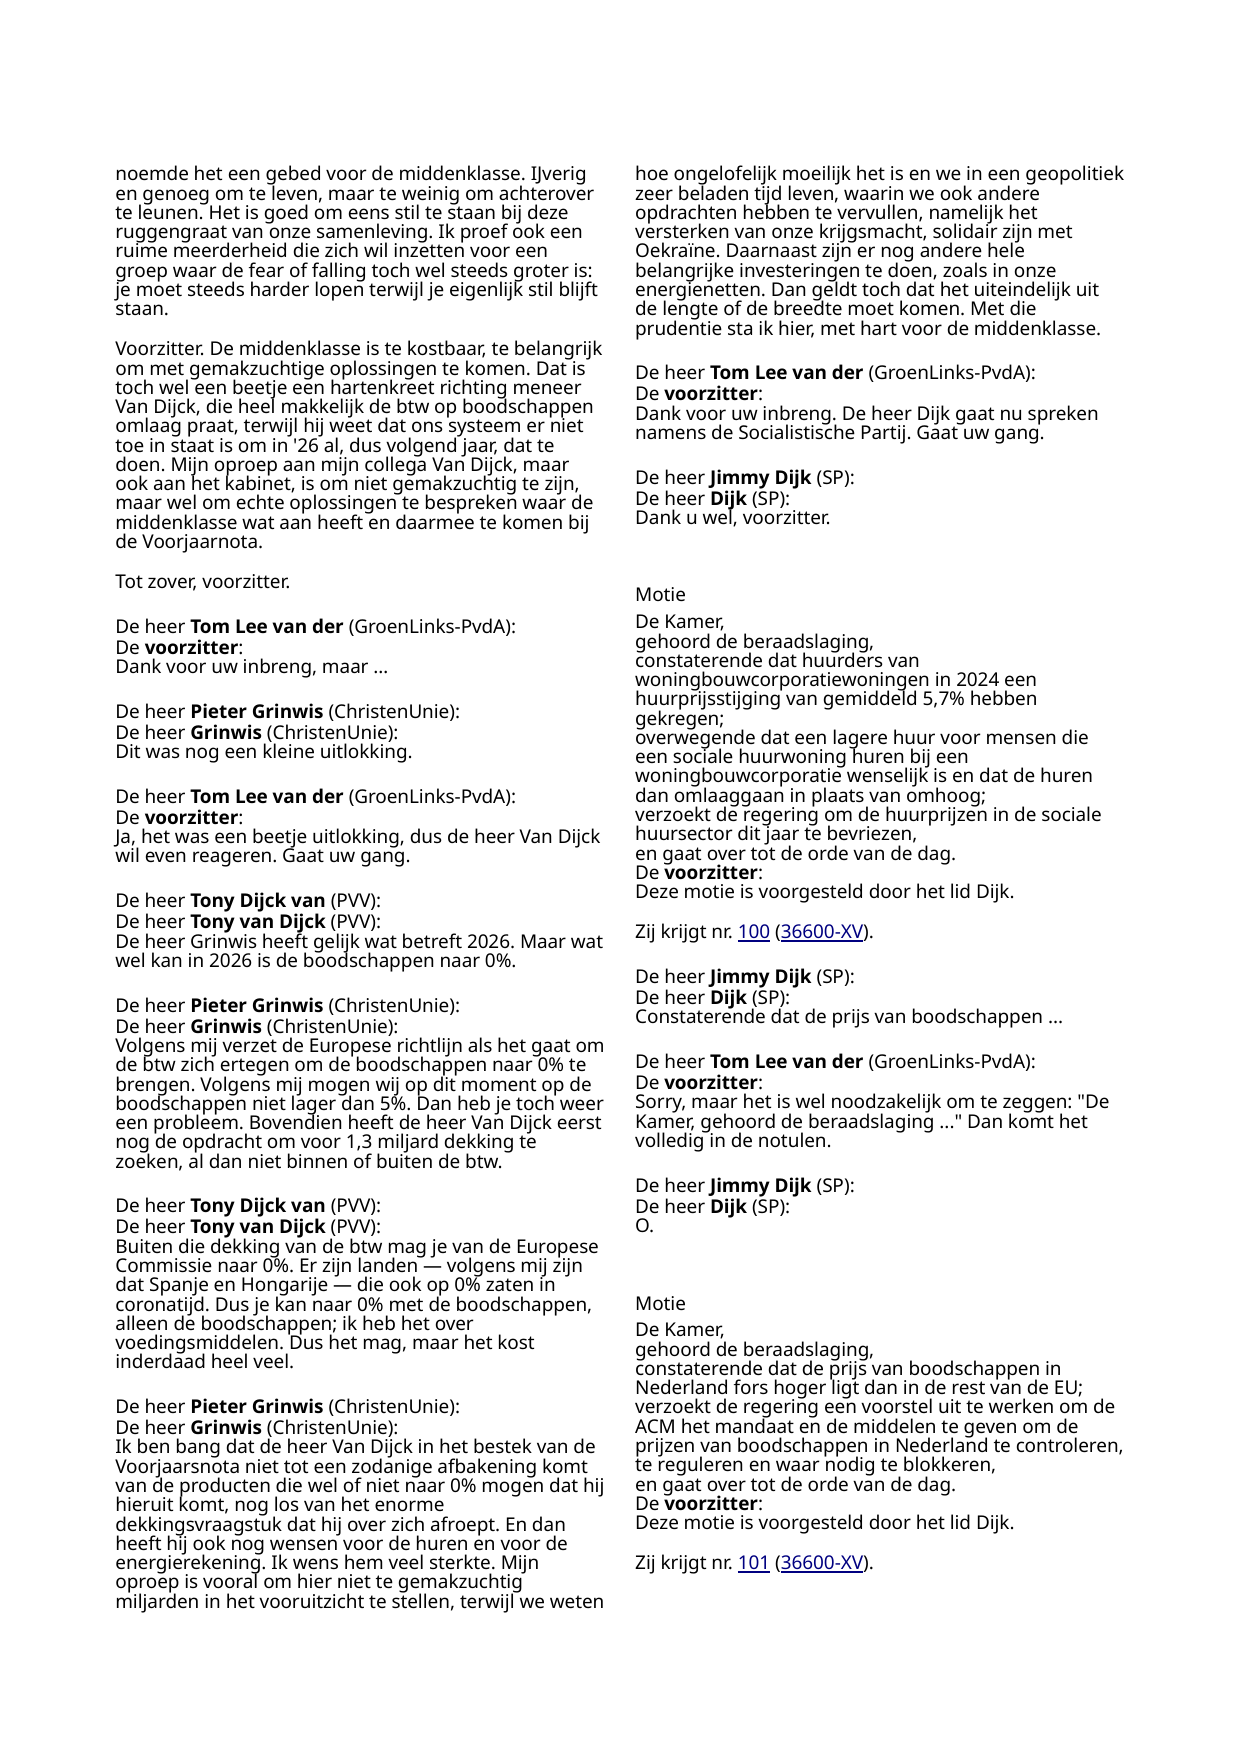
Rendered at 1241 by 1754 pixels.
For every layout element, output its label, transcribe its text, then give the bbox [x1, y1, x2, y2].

text Tot zover, voorzitter. [115, 573, 605, 592]
text De heer Tom Lee van der (GroenLinks-PvdA): [115, 613, 605, 639]
text Zij krijgt nr. 100 (36600-XV). [635, 923, 1125, 942]
text De heer Jimmy Dijk (SP): [635, 1172, 1125, 1198]
text verzoekt de regering een voorstel uit te werken om de ACM het mandaat en de middelen te geven om de prijzen van boodschappen in Nederland te controleren, te reguleren en waar nodig te blokkeren, [635, 1398, 1125, 1476]
text De heer Dijk (SP): [635, 490, 1125, 509]
text Dank u wel, voorzitter. [635, 509, 1125, 528]
text De heer Tony van Dijck (PVV): [115, 913, 605, 933]
text Dank voor uw inbreng. De heer Dijk gaat nu spreken namens de Socialistische Partij. Gaat uw gang. [635, 404, 1125, 443]
text De heer Tom Lee van der (GroenLinks-PvdA): [115, 783, 605, 809]
text constaterende dat de prijs van boodschappen in Nederland fors hoger ligt dan in de rest van de EU; [635, 1360, 1125, 1398]
text De voorzitter: [115, 809, 605, 828]
text De heer Grinwis (ChristenUnie): [115, 724, 605, 743]
text De heer Tony Dijck van (PVV): [115, 1193, 605, 1218]
text noemde het een gebed voor de middenklasse. IJverig en genoeg om te leven, maar te weinig om achterover te leunen. Het is goed om eens stil te staan bij deze ruggengraat van onze samenleving. Ik proef ook een ruime meerderheid die zich wil inzetten voor een groep waar de fear of falling toch wel steeds groter is: je moet steeds harder lopen terwijl je eigenlijk stil blijft staan. [115, 165, 605, 319]
text De voorzitter: [115, 639, 605, 658]
text De heer Grinwis heeft gelijk wat betreft 2026. Maar wat wel kan in 2026 is de boodschappen naar 0%. [115, 933, 605, 971]
text De heer Jimmy Dijk (SP): [635, 464, 1125, 490]
text De heer Grinwis (ChristenUnie): [115, 1018, 605, 1037]
text Ik ben bang dat de heer Van Dijck in het bestek van de Voorjaarsnota niet tot een zodanige afbakening komt van de producten die wel of niet naar 0% mogen dat hij hieruit komt, nog los van het enorme dekkingsvraagstuk dat hij over zich afroept. En dan heeft hij ook nog wensen voor de huren en voor de energierekening. Ik wens hem veel sterkte. Mijn oproep is vooral om hier niet te gemakzuchtig miljarden in het vooruitzicht te stellen, terwijl we weten [115, 1438, 605, 1612]
text Zij krijgt nr. 101 (36600-XV). [635, 1554, 1125, 1573]
text Motie [635, 1290, 1125, 1315]
text Voorzitter. De middenklasse is te kostbaar, te belangrijk om met gemakzuchtige oplossingen te komen. Dat is toch wel een beetje een hartenkreet richting meneer Van Dijck, die heel makkelijk de btw op boodschappen omlaag praat, terwijl hij weet dat ons systeem er niet toe in staat is om in '26 al, dus volgend jaar, dat te doen. Mijn oproep aan mijn collega Van Dijck, maar ook aan het kabinet, is om niet gemakzuchtig te zijn, maar wel om echte oplossingen te bespreken waar de middenklasse wat aan heeft en daarmee te komen bij de Voorjaarnota. [115, 340, 605, 552]
text De voorzitter: [635, 1074, 1125, 1093]
text De Kamer, [635, 613, 1125, 633]
text Ja, het was een beetje uitlokking, dus de heer Van Dijck wil even reageren. Gaat uw gang. [115, 828, 605, 867]
text gehoord de beraadslaging, [635, 1341, 1125, 1360]
text De heer Pieter Grinwis (ChristenUnie): [115, 992, 605, 1018]
text Volgens mij verzet de Europese richtlijn als het gaat om de btw zich ertegen om de boodschappen naar 0% te brengen. Volgens mij mogen wij op dit moment op de boodschappen niet lager dan 5%. Dan heb je toch weer een probleem. Bovendien heeft de heer Van Dijck eerst nog de opdracht om voor 1,3 miljard dekking te zoeken, al dan niet binnen of buiten de btw. [115, 1037, 605, 1172]
text Dank voor uw inbreng, maar … [115, 658, 605, 677]
text De voorzitter: [635, 385, 1125, 404]
text De heer Pieter Grinwis (ChristenUnie): [115, 1393, 605, 1419]
text O. [635, 1217, 1125, 1236]
text De Kamer, [635, 1321, 1125, 1341]
text Buiten die dekking van de btw mag je van de Europese Commissie naar 0%. Er zijn landen — volgens mij zijn dat Spanje en Hongarije — die ook op 0% zaten in coronatijd. Dus je kan naar 0% met de boodschappen, alleen de boodschappen; ik heb het over voedingsmiddelen. Dus het mag, maar het kost inderdaad heel veel. [115, 1238, 605, 1373]
text De heer Dijk (SP): [635, 989, 1125, 1008]
text Sorry, maar het is wel noodzakelijk om te zeggen: "De Kamer, gehoord de beraadslaging ..." Dan komt het volledig in de notulen. [635, 1093, 1125, 1151]
text constaterende dat huurders van woningbouwcorporatiewoningen in 2024 een huurprijsstijging van gemiddeld 5,7% hebben gekregen; [635, 652, 1125, 729]
text De heer Jimmy Dijk (SP): [635, 963, 1125, 989]
text De heer Tom Lee van der (GroenLinks-PvdA): [635, 1048, 1125, 1074]
text De heer Tony van Dijck (PVV): [115, 1218, 605, 1238]
text Deze motie is voorgesteld door het lid Dijk. [635, 1514, 1125, 1533]
text en gaat over tot de orde van de dag. [635, 844, 1125, 864]
text De heer Grinwis (ChristenUnie): [115, 1419, 605, 1438]
text De heer Tony Dijck van (PVV): [115, 888, 605, 913]
text en gaat over tot de orde van de dag. [635, 1476, 1125, 1495]
text De heer Tom Lee van der (GroenLinks-PvdA): [635, 359, 1125, 385]
text De heer Pieter Grinwis (ChristenUnie): [115, 698, 605, 724]
text gehoord de beraadslaging, [635, 633, 1125, 652]
text overwegende dat een lagere huur voor mensen die een sociale huurwoning huren bij een woningbouwcorporatie wenselijk is en dat de huren dan omlaaggaan in plaats van omhoog; [635, 729, 1125, 806]
text De voorzitter: [635, 864, 1125, 883]
text Deze motie is voorgesteld door het lid Dijk. [635, 883, 1125, 902]
text Constaterende dat de prijs van boodschappen ... [635, 1008, 1125, 1027]
text Dit was nog een kleine uitlokking. [115, 743, 605, 762]
text hoe ongelofelijk moeilijk het is en we in een geopolitiek zeer beladen tijd leven, waarin we ook andere opdrachten hebben te vervullen, namelijk het versterken van onze krijgsmacht, solidair zijn met Oekraïne. Daarnaast zijn er nog andere hele belangrijke investeringen te doen, zoals in onze energienetten. Dan geldt toch dat het uiteindelijk uit de lengte of de breedte moet komen. Met die prudentie sta ik hier, met hart voor de middenklasse. [635, 165, 1125, 339]
text De voorzitter: [635, 1495, 1125, 1514]
text Motie [635, 582, 1125, 607]
text verzoekt de regering om de huurprijzen in de sociale huursector dit jaar te bevriezen, [635, 806, 1125, 844]
text De heer Dijk (SP): [635, 1198, 1125, 1217]
